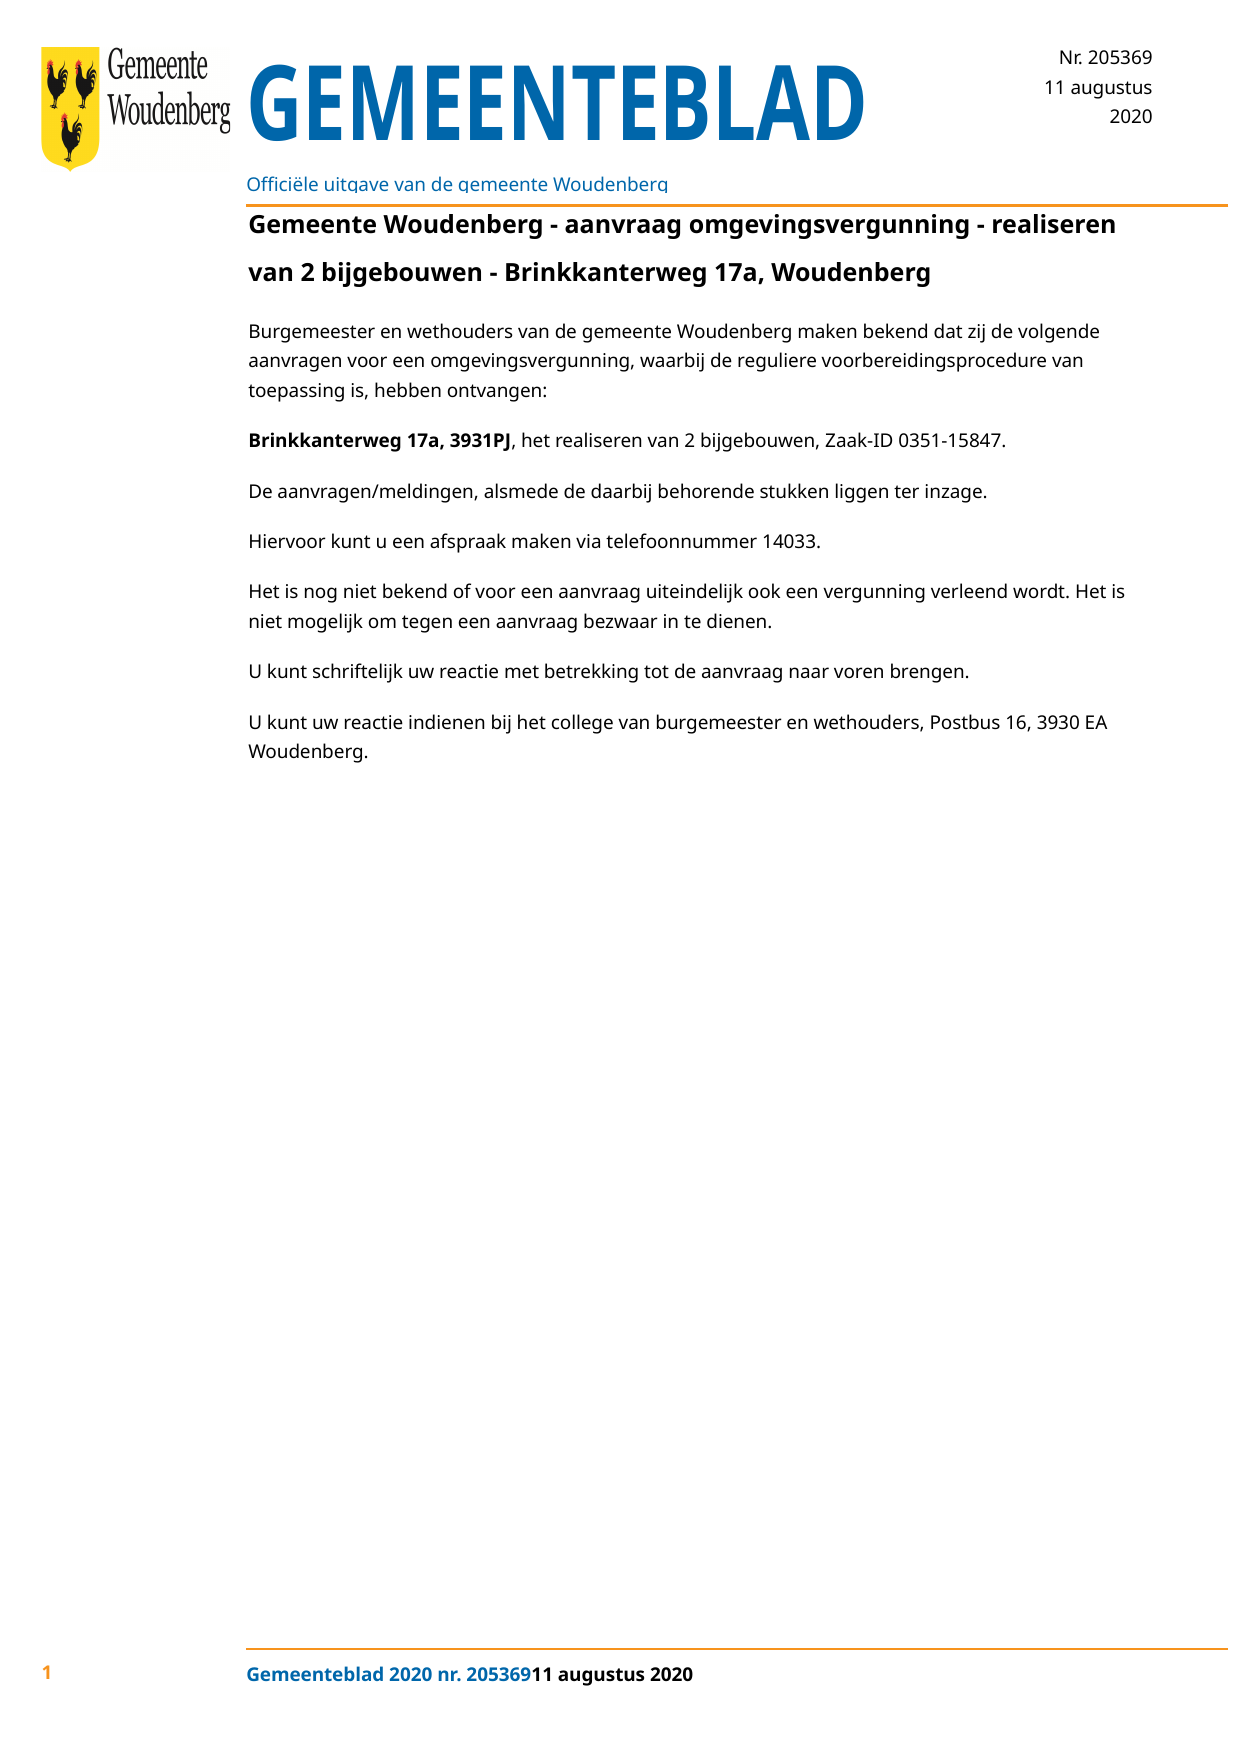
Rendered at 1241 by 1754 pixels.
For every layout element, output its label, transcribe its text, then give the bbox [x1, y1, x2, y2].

text U kunt uw reactie indienen bij het college van burgemeester en wethouders, Postbus 16, 3930 EA Woudenberg. [248, 709, 1152, 764]
text Brinkkanterweg 17a, 3931PJ, het realiseren van 2 bijgebouwen, Zaak-ID 0351-15847. [248, 427, 1152, 453]
text Burgemeester en wethouders van de gemeente Woudenberg maken bekend dat zij de volgende aanvragen voor een omgevingsvergunning, waarbij de reguliere voorbereidingsprocedure van toepassing is, hebben ontvangen: [248, 318, 1152, 403]
picture [41, 47, 231, 172]
text Het is nog niet bekend of voor een aanvraag uiteindelijk ook een vergunning verleend wordt. Het is niet mogelijk om tegen een aanvraag bezwaar in te dienen. [248, 579, 1152, 634]
text Hiervoor kunt u een afspraak maken via telefoonnummer 14033. [248, 528, 1152, 554]
text U kunt schriftelijk uw reactie met betrekking tot de aanvraag naar voren brengen. [248, 659, 1152, 684]
text De aanvragen/meldingen, alsmede de daarbij behorende stukken liggen ter inzage. [248, 478, 1152, 504]
text Gemeente Woudenberg - aanvraag omgevingsvergunning - realiseren van 2 bijgebouwen - Brinkkanterweg 17a, Woudenberg [248, 207, 1152, 288]
